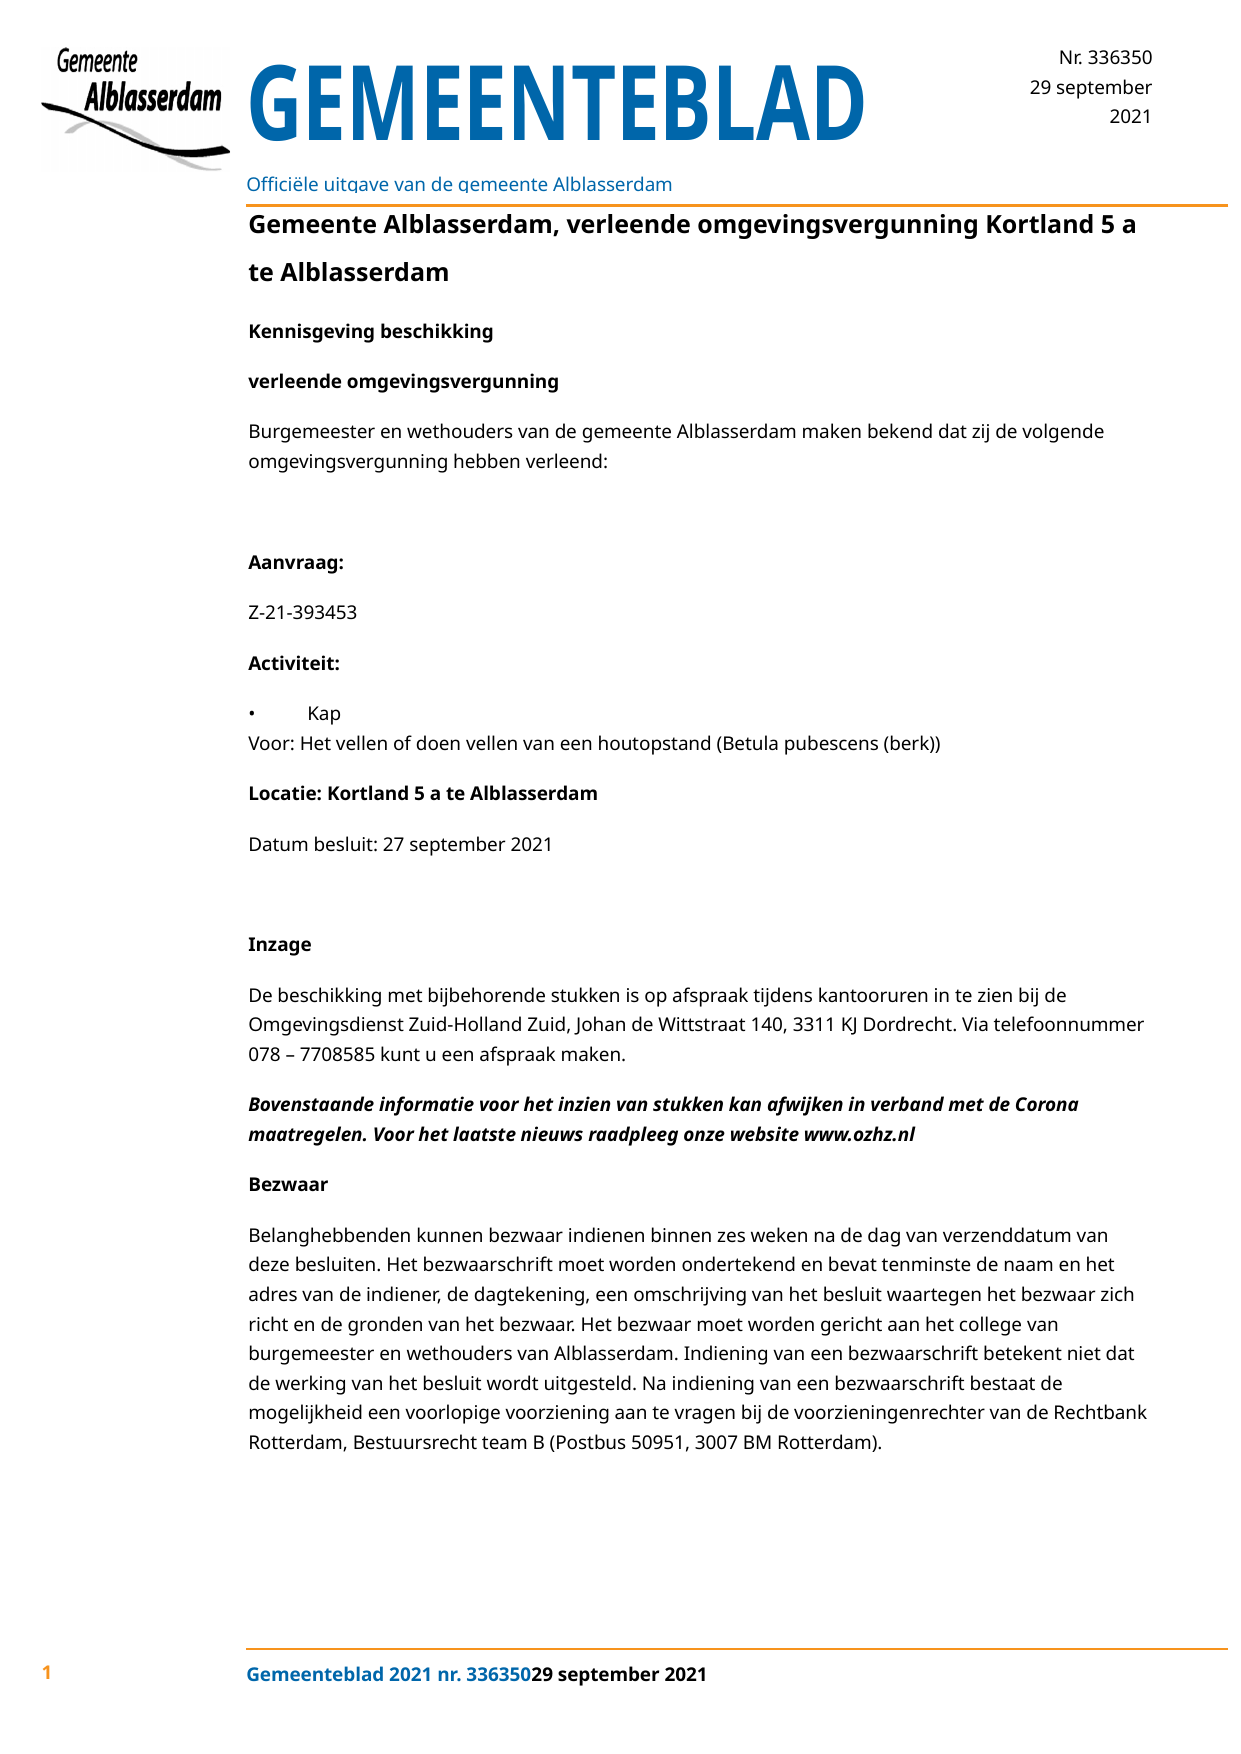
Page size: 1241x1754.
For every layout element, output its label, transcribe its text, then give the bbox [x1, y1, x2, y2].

text Activiteit: [248, 650, 1152, 676]
text Datum besluit: 27 september 2021 [248, 831, 1152, 857]
picture [41, 47, 231, 172]
text Inzage [248, 932, 1152, 957]
text Gemeente Alblasserdam, verleende omgevingsvergunning Kortland 5 a te Alblasserdam [248, 207, 1152, 288]
text Bezwaar [248, 1172, 1152, 1197]
text Aanvraag: [248, 549, 1152, 575]
text Locatie: Kortland 5 a te Alblasserdam [248, 780, 1152, 806]
text Belanghebbenden kunnen bezwaar indienen binnen zes weken na de dag van verzenddatum van deze besluiten. Het bezwaarschrift moet worden ondertekend en bevat tenminste de naam en het adres van de indiener, de dagtekening, een omschrijving van het besluit waartegen het bezwaar zich richt en de gronden van het bezwaar. Het bezwaar moet worden gericht aan het college van burgemeester en wethouders van Alblasserdam. Indiening van een bezwaarschrift betekent niet dat de werking van het besluit wordt uitgesteld. Na indiening van een bezwaarschrift bestaat de mogelijkheid een voorlopige voorziening aan te vragen bij de voorzieningenrechter van de Rechtbank Rotterdam, Bestuursrecht team B (Postbus 50951, 3007 BM Rotterdam). [248, 1222, 1152, 1455]
list Kap [248, 700, 1152, 726]
text Bovenstaande informatie voor het inzien van stukken kan afwijken in verband met de Corona maatregelen. Voor het laatste nieuws raadpleeg onze website www.ozhz.nl [248, 1092, 1152, 1147]
text Z-21-393453 [248, 599, 1152, 625]
text verleende omgevingsvergunning [248, 368, 1152, 394]
text Kennisgeving beschikking [248, 318, 1152, 344]
text De beschikking met bijbehorende stukken is op afspraak tijdens kantooruren in te zien bij de Omgevingsdienst Zuid-Holland Zuid, Johan de Wittstraat 140, 3311 KJ Dordrecht. Via telefoonnummer 078 – 7708585 kunt u een afspraak maken. [248, 982, 1152, 1067]
text Burgemeester en wethouders van de gemeente Alblasserdam maken bekend dat zij de volgende omgevingsvergunning hebben verleend: [248, 419, 1152, 474]
text Voor: Het vellen of doen vellen van een houtopstand (Betula pubescens (berk)) [248, 730, 1152, 756]
